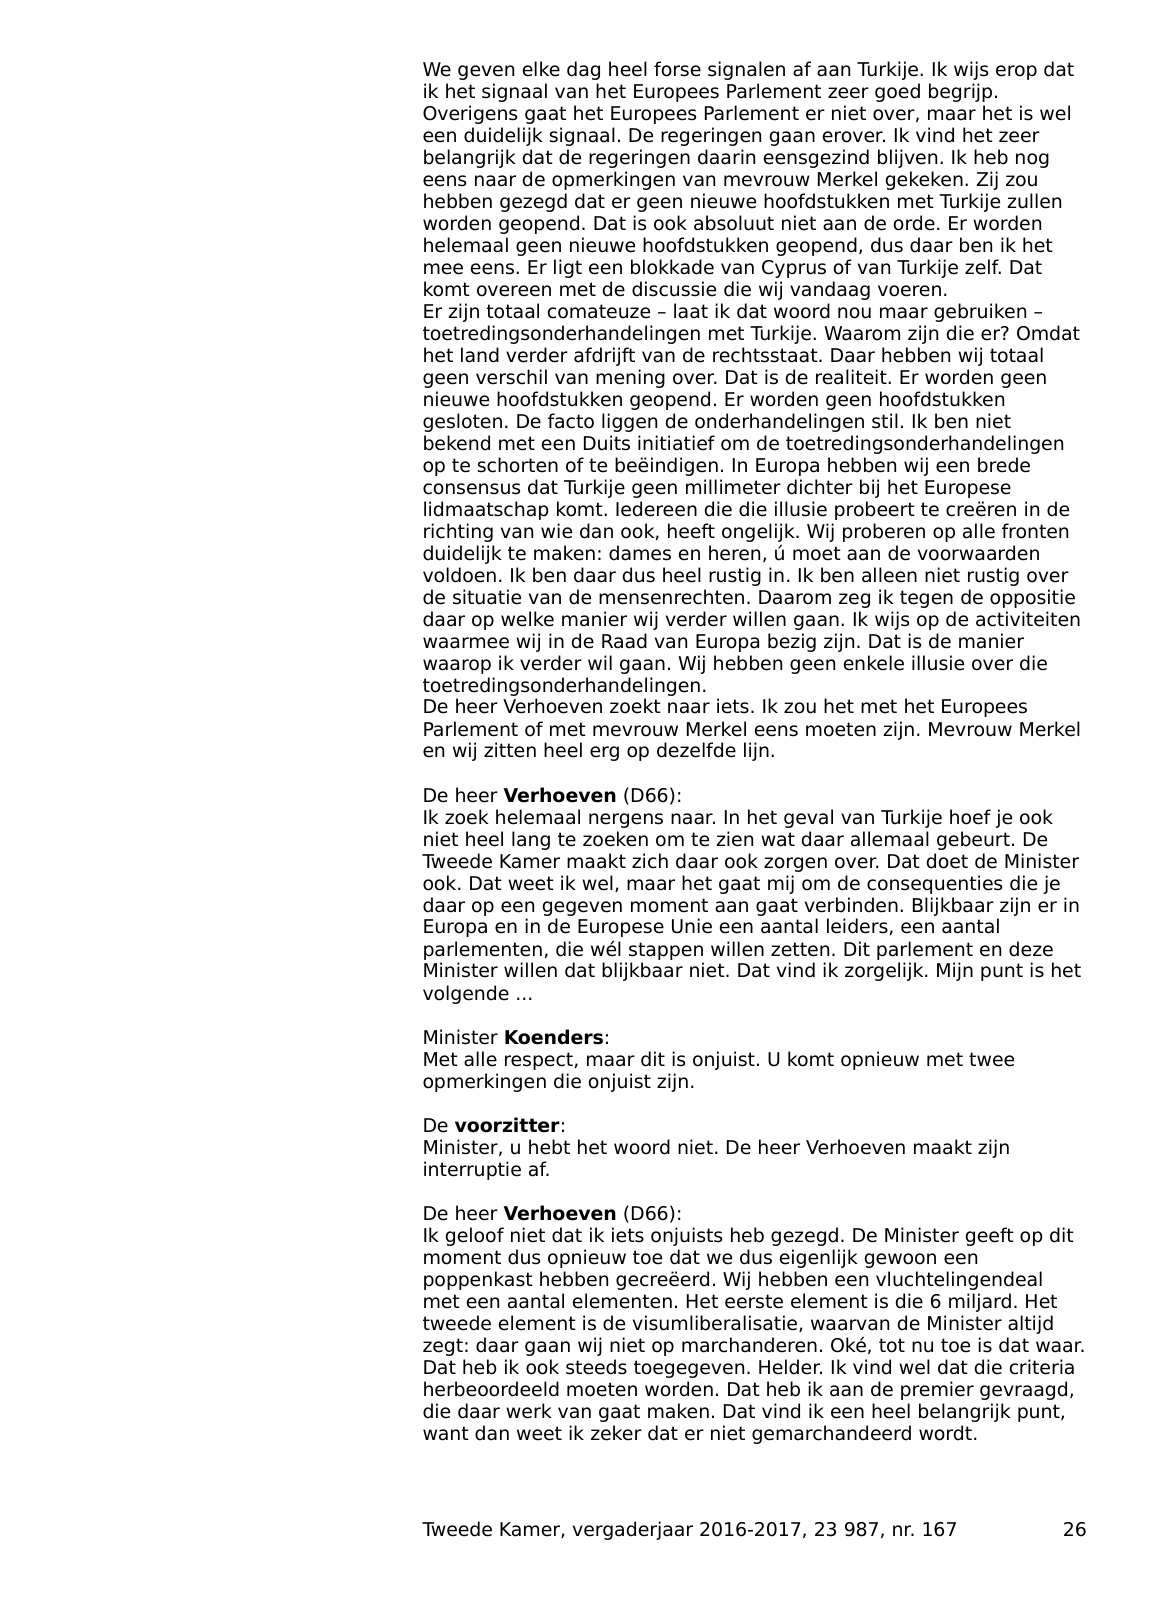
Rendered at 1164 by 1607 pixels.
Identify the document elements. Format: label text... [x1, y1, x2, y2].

text Er zijn totaal comateuze – laat ik dat woord nou maar gebruiken – toetredingsonderhandelingen met Turkije. Waarom zijn die er? Omdat het land verder afdrijft van de rechtsstaat. Daar hebben wij totaal geen verschil van mening over. Dat is de realiteit. Er worden geen nieuwe hoofdstukken geopend. Er worden geen hoofdstukken gesloten. De facto liggen de onderhandelingen stil. Ik ben niet bekend met een Duits initiatief om de toetredingsonderhandelingen op te schorten of te beëindigen. In Europa hebben wij een brede consensus dat Turkije geen millimeter dichter bij het Europese lidmaatschap komt. Iedereen die die illusie probeert te creëren in de richting van wie dan ook, heeft ongelijk. Wij proberen op alle fronten duidelijk te maken: dames en heren, ú moet aan de voorwaarden voldoen. Ik ben daar dus heel rustig in. Ik ben alleen niet rustig over de situatie van de mensenrechten. Daarom zeg ik tegen de oppositie daar op welke manier wij verder willen gaan. Ik wijs op de activiteiten waarmee wij in de Raad van Europa bezig zijn. Dat is de manier waarop ik verder wil gaan. Wij hebben geen enkele illusie over die toetredingsonderhandelingen. [422, 301, 1087, 696]
text De heer Verhoeven (D66): [422, 784, 1087, 807]
text Ik geloof niet dat ik iets onjuists heb gezegd. De Minister geeft op dit moment dus opnieuw toe dat we dus eigenlijk gewoon een poppenkast hebben gecreëerd. Wij hebben een vluchtelingendeal met een aantal elementen. Het eerste element is die 6 miljard. Het tweede element is de visumliberalisatie, waarvan de Minister altijd zegt: daar gaan wij niet op marchanderen. Oké, tot nu toe is dat waar. Dat heb ik ook steeds toegegeven. Helder. Ik vind wel dat die criteria herbeoordeeld moeten worden. Dat heb ik aan de premier gevraagd, die daar werk van gaat maken. Dat vind ik een heel belangrijk punt, want dan weet ik zeker dat er niet gemarchandeerd wordt. [422, 1225, 1087, 1444]
text Ik zoek helemaal nergens naar. In het geval van Turkije hoef je ook niet heel lang te zoeken om te zien wat daar allemaal gebeurt. De Tweede Kamer maakt zich daar ook zorgen over. Dat doet de Minister ook. Dat weet ik wel, maar het gaat mij om de consequenties die je daar op een gegeven moment aan gaat verbinden. Blijkbaar zijn er in Europa en in de Europese Unie een aantal leiders, een aantal parlementen, die wél stappen willen zetten. Dit parlement en deze Minister willen dat blijkbaar niet. Dat vind ik zorgelijk. Mijn punt is het volgende ... [422, 807, 1087, 1004]
text De heer Verhoeven zoekt naar iets. Ik zou het met het Europees Parlement of met mevrouw Merkel eens moeten zijn. Mevrouw Merkel en wij zitten heel erg op dezelfde lijn. [422, 696, 1087, 762]
text De heer Verhoeven (D66): [422, 1203, 1087, 1225]
text Met alle respect, maar dit is onjuist. U komt opnieuw met twee opmerkingen die onjuist zijn. [422, 1048, 1087, 1092]
text Minister, u hebt het woord niet. De heer Verhoeven maakt zijn interruptie af. [422, 1137, 1087, 1181]
text De voorzitter: [422, 1115, 1087, 1137]
text Minister Koenders: [422, 1027, 1087, 1048]
text We geven elke dag heel forse signalen af aan Turkije. Ik wijs erop dat ik het signaal van het Europees Parlement zeer goed begrijp. Overigens gaat het Europees Parlement er niet over, maar het is wel een duidelijk signaal. De regeringen gaan erover. Ik vind het zeer belangrijk dat de regeringen daarin eensgezind blijven. Ik heb nog eens naar de opmerkingen van mevrouw Merkel gekeken. Zij zou hebben gezegd dat er geen nieuwe hoofdstukken met Turkije zullen worden geopend. Dat is ook absoluut niet aan de orde. Er worden helemaal geen nieuwe hoofdstukken geopend, dus daar ben ik het mee eens. Er ligt een blokkade van Cyprus of van Turkije zelf. Dat komt overeen met de discussie die wij vandaag voeren. [422, 59, 1087, 301]
